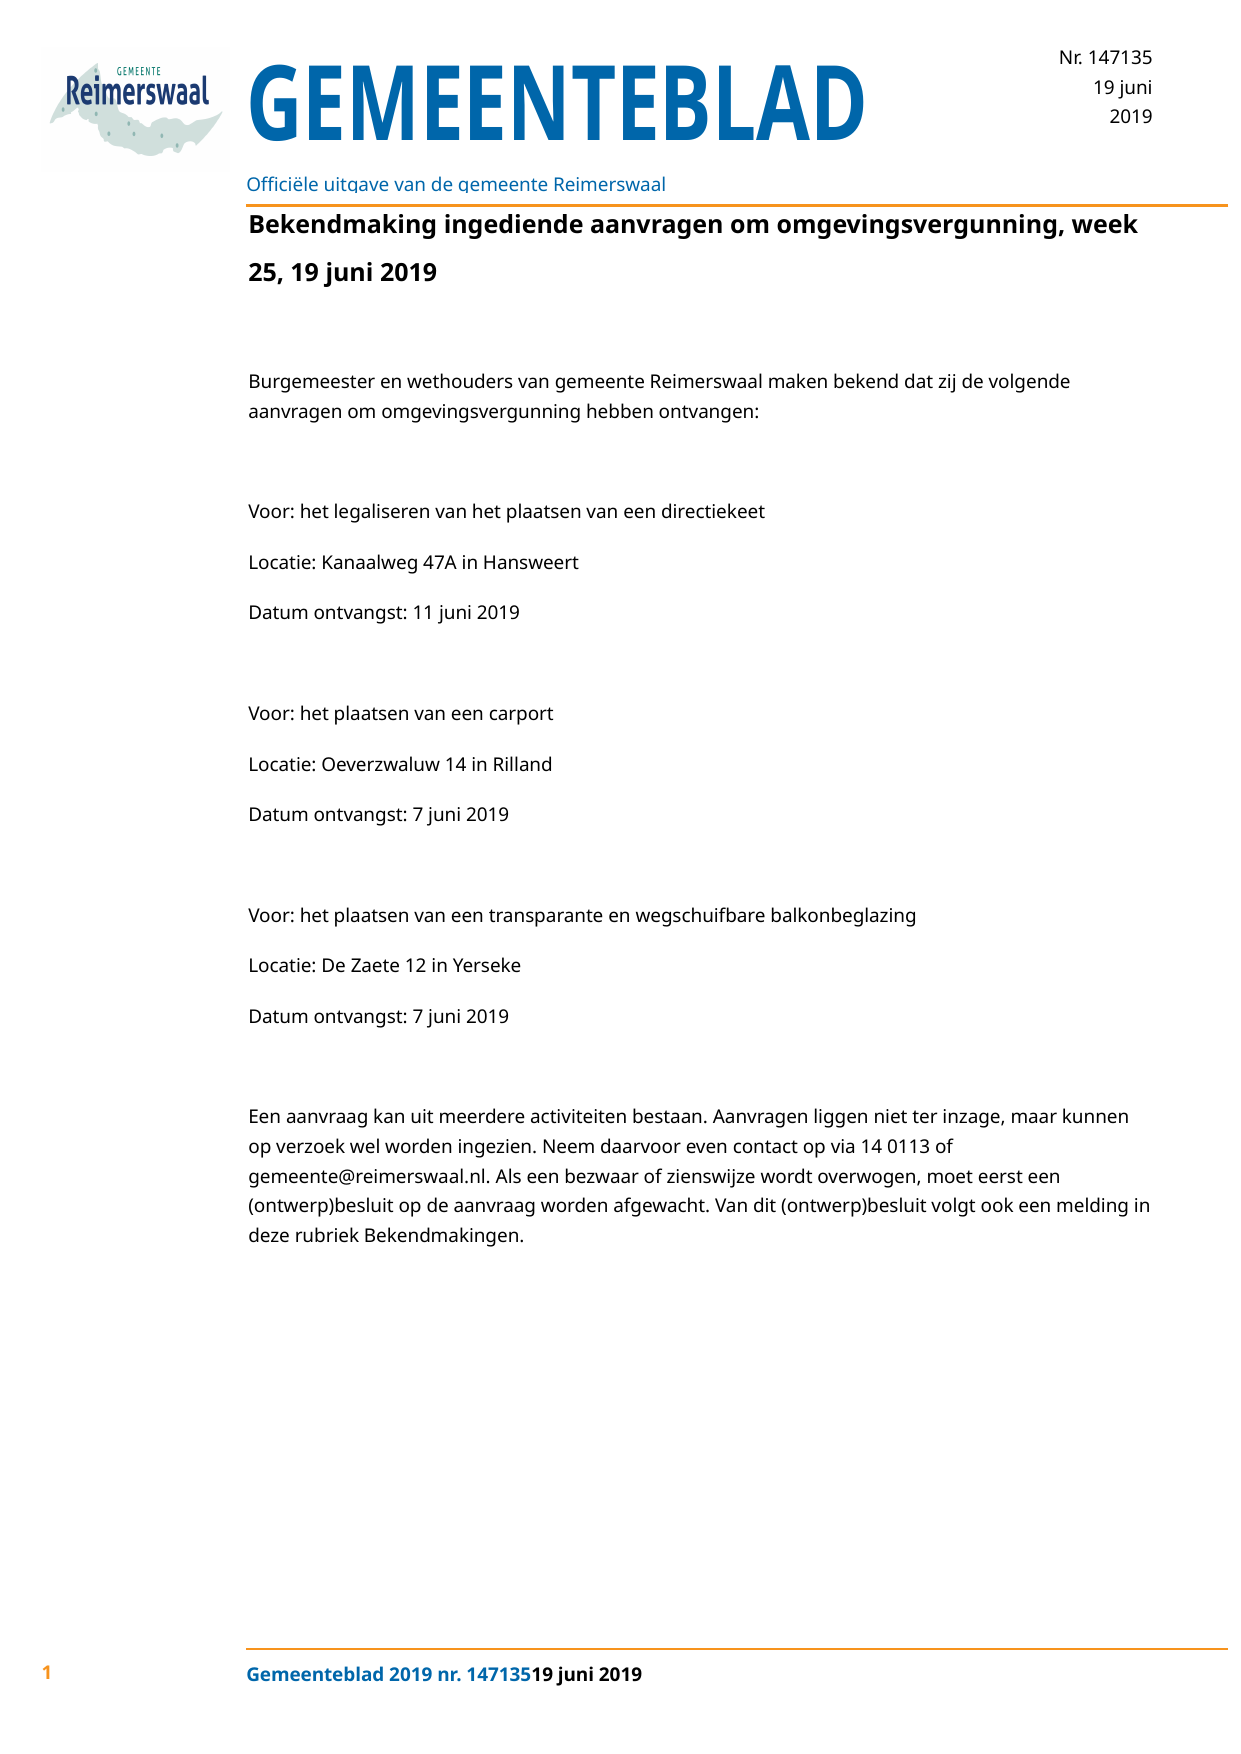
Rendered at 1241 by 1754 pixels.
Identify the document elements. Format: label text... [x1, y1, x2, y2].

text Locatie: Oeverzwaluw 14 in Rilland [248, 751, 1152, 777]
picture [41, 47, 231, 172]
text Bekendmaking ingediende aanvragen om omgevingsvergunning, week 25, 19 juni 2019 [248, 207, 1152, 288]
text Een aanvraag kan uit meerdere activiteiten bestaan. Aanvragen liggen niet ter inzage, maar kunnen op verzoek wel worden ingezien. Neem daarvoor even contact op via 14 0113 of gemeente@reimerswaal.nl. Als een bezwaar of zienswijze wordt overwogen, moet eerst een (ontwerp)besluit op de aanvraag worden afgewacht. Van dit (ontwerp)besluit volgt ook een melding in deze rubriek Bekendmakingen. [248, 1104, 1152, 1248]
text Datum ontvangst: 7 juni 2019 [248, 801, 1152, 827]
text Burgemeester en wethouders van gemeente Reimerswaal maken bekend dat zij de volgende aanvragen om omgevingsvergunning hebben ontvangen: [248, 368, 1152, 424]
text Voor: het plaatsen van een transparante en wegschuifbare balkonbeglazing [248, 902, 1152, 928]
text Locatie: Kanaalweg 47A in Hansweert [248, 549, 1152, 575]
text Locatie: De Zaete 12 in Yerseke [248, 952, 1152, 978]
text Voor: het plaatsen van een carport [248, 700, 1152, 726]
text Datum ontvangst: 11 juni 2019 [248, 599, 1152, 625]
text Datum ontvangst: 7 juni 2019 [248, 1003, 1152, 1029]
text Voor: het legaliseren van het plaatsen van een directiekeet [248, 499, 1152, 524]
